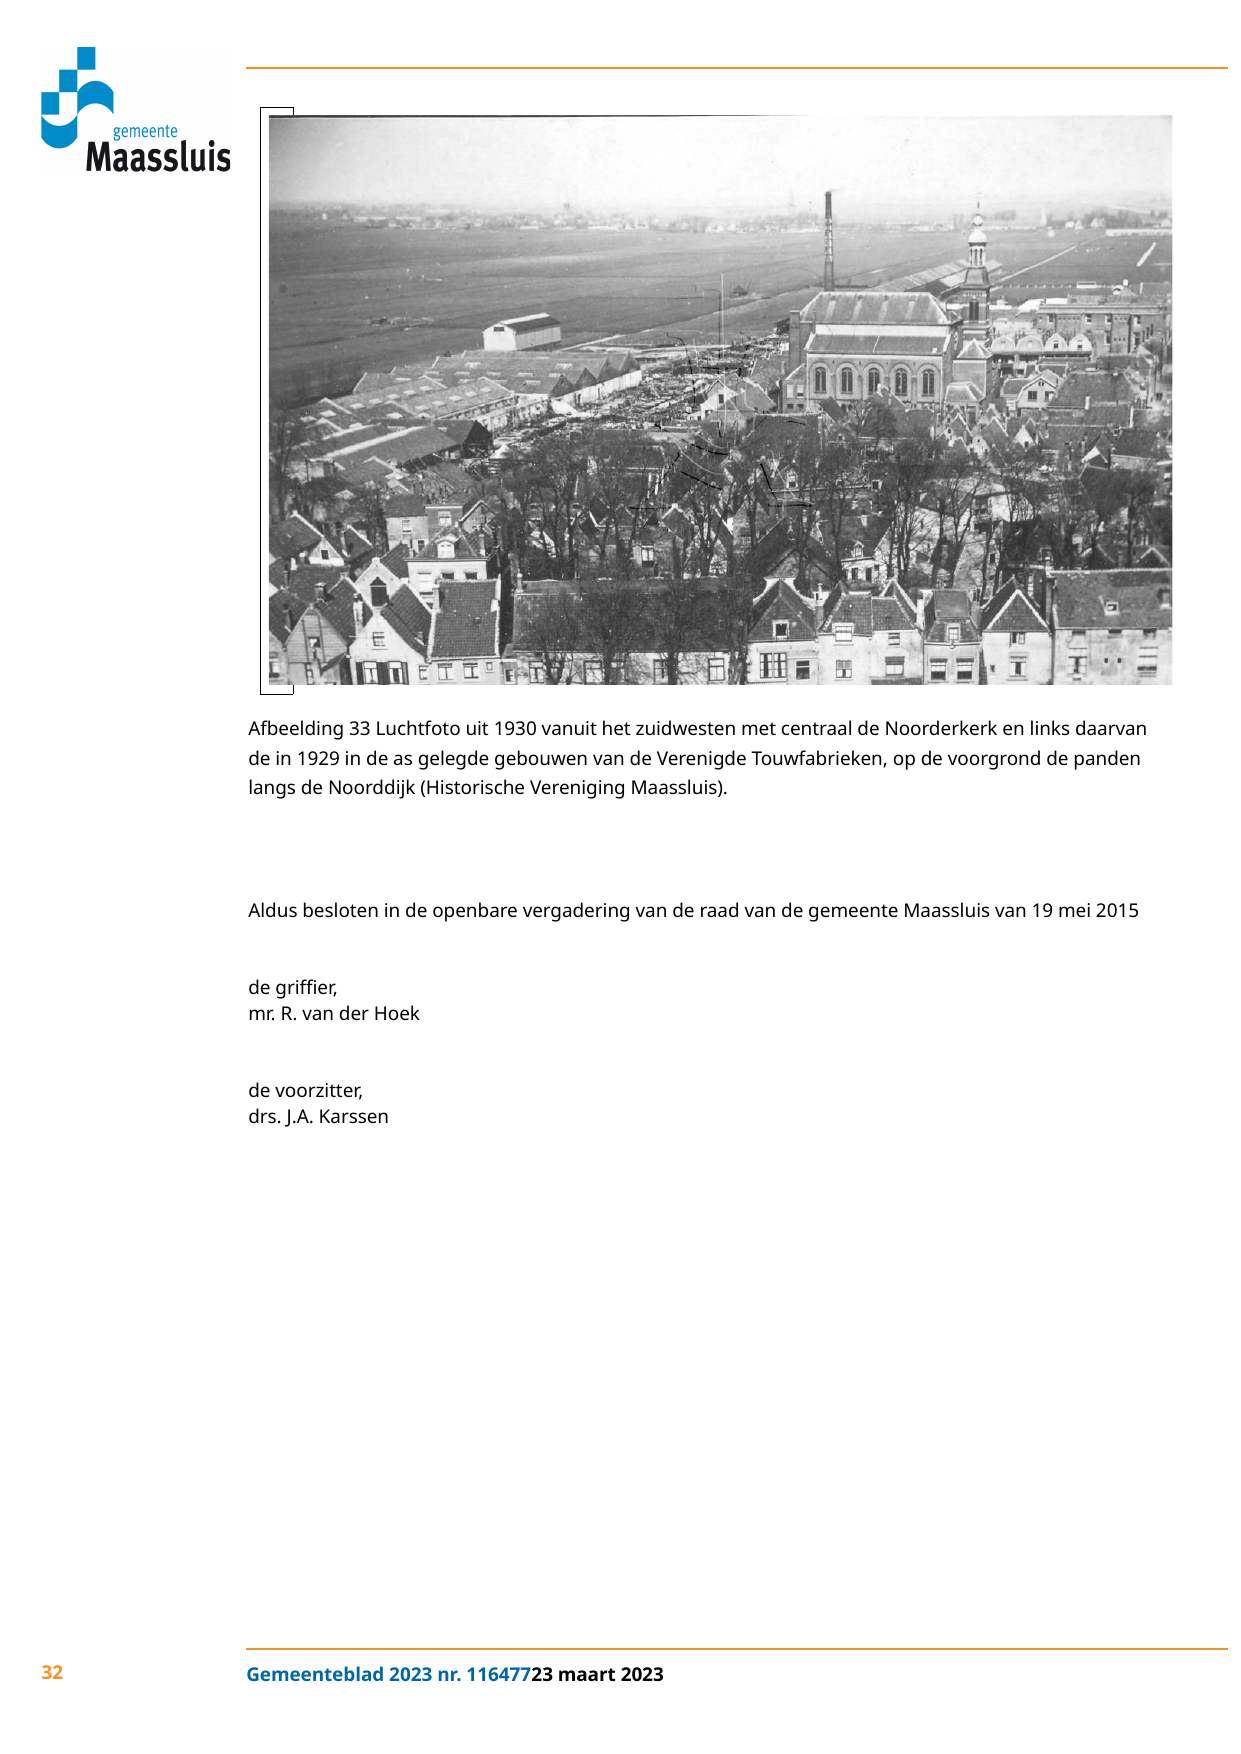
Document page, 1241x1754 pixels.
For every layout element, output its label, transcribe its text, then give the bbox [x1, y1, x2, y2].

text mr. R. van der Hoek [248, 1000, 1152, 1026]
text drs. J.A. Karssen [248, 1103, 1152, 1129]
picture [41, 47, 231, 172]
text de griffier, [248, 974, 1152, 1000]
picture [268, 115, 1173, 685]
text de voorzitter, [248, 1077, 1152, 1103]
text Aldus besloten in de openbare vergadering van de raad van de gemeente Maassluis van 19 mei 2015 [248, 897, 1152, 923]
text Afbeelding 33 Luchtfoto uit 1930 vanuit het zuidwesten met centraal de Noorderkerk en links daarvan de in 1929 in de as gelegde gebouwen van de Verenigde Touwfabrieken, op de voorgrond de panden langs de Noorddijk (Historische Vereniging Maassluis). [248, 715, 1152, 800]
picture [41, 47, 77, 92]
